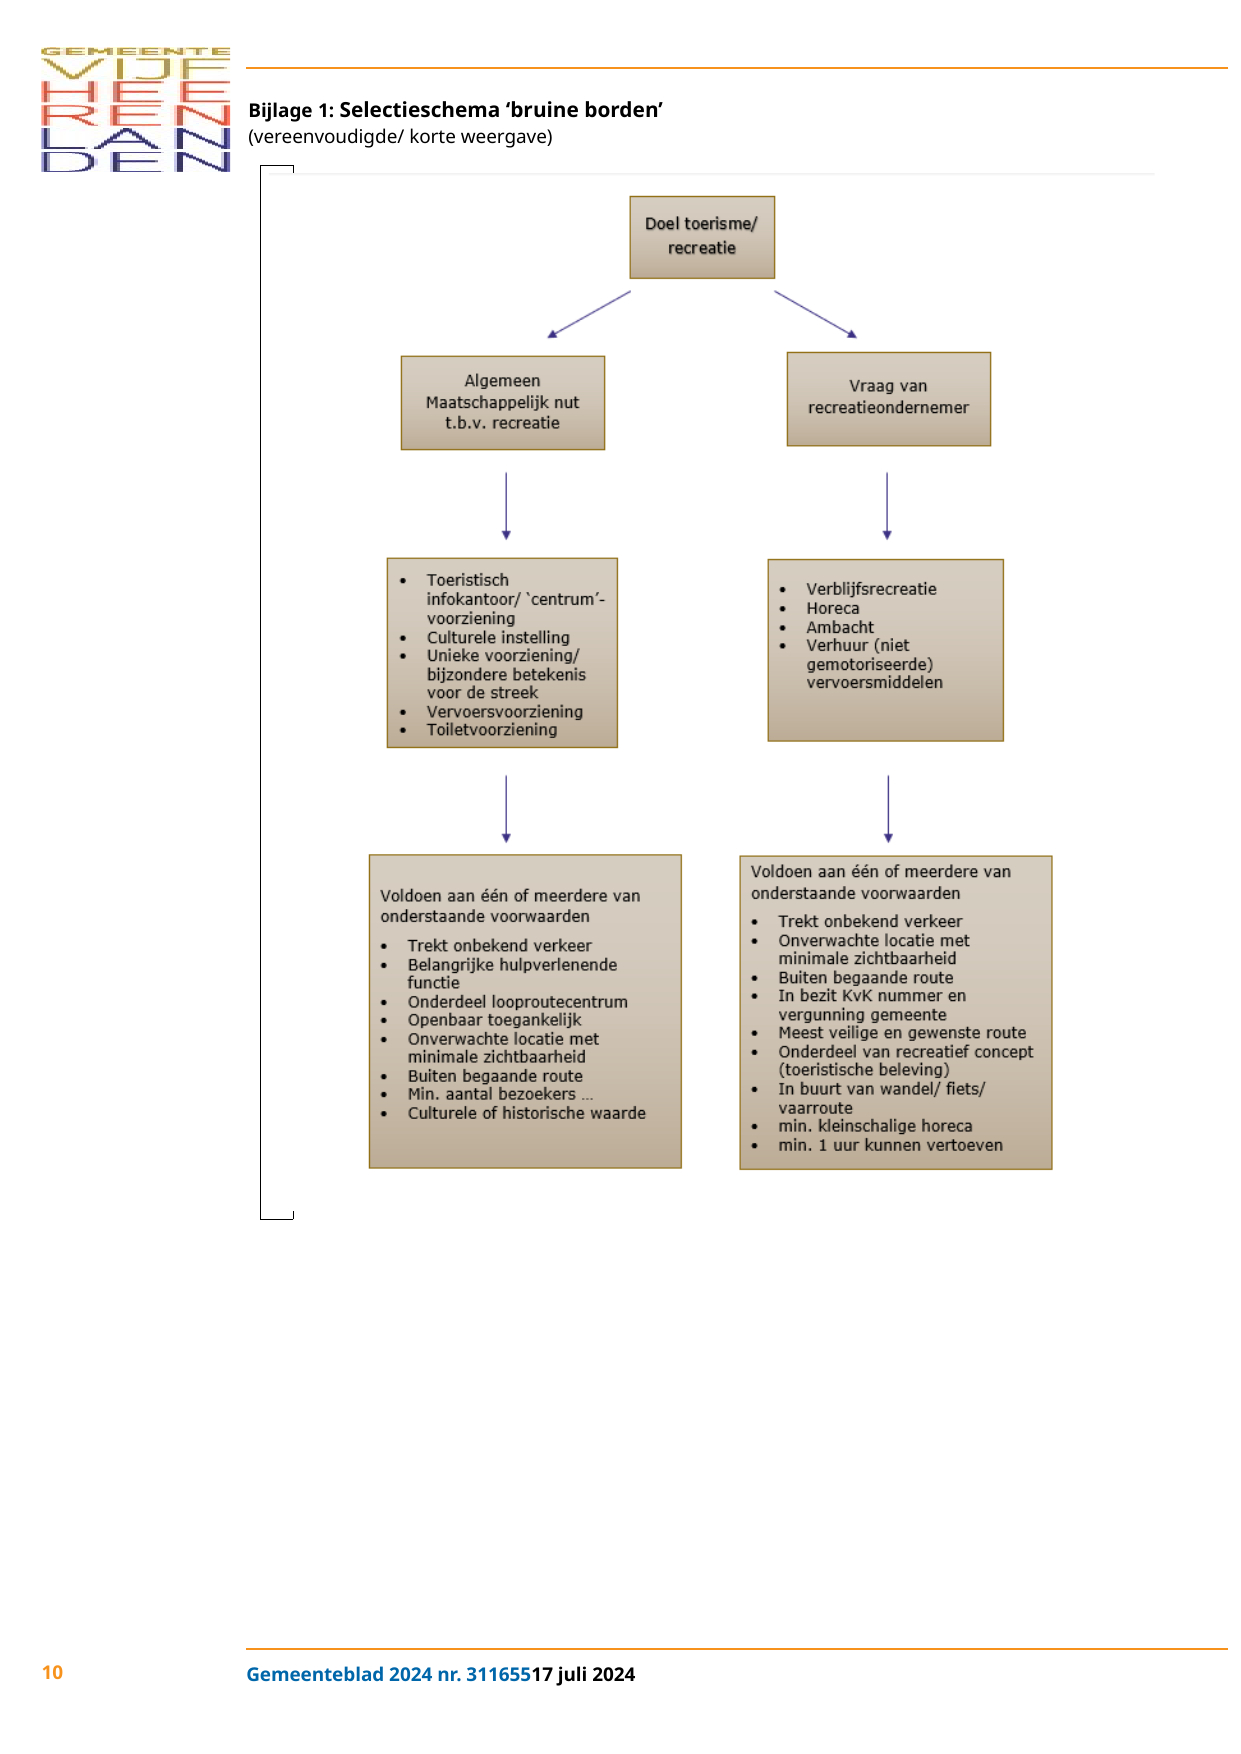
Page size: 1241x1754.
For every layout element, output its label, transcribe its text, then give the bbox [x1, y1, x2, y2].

text Bijlage 1: Selectieschema ‘bruine borden’ [248, 95, 1152, 123]
picture [41, 47, 231, 172]
text (vereenvoudigde/ korte weergave) [248, 123, 1152, 149]
picture [268, 173, 1155, 1211]
